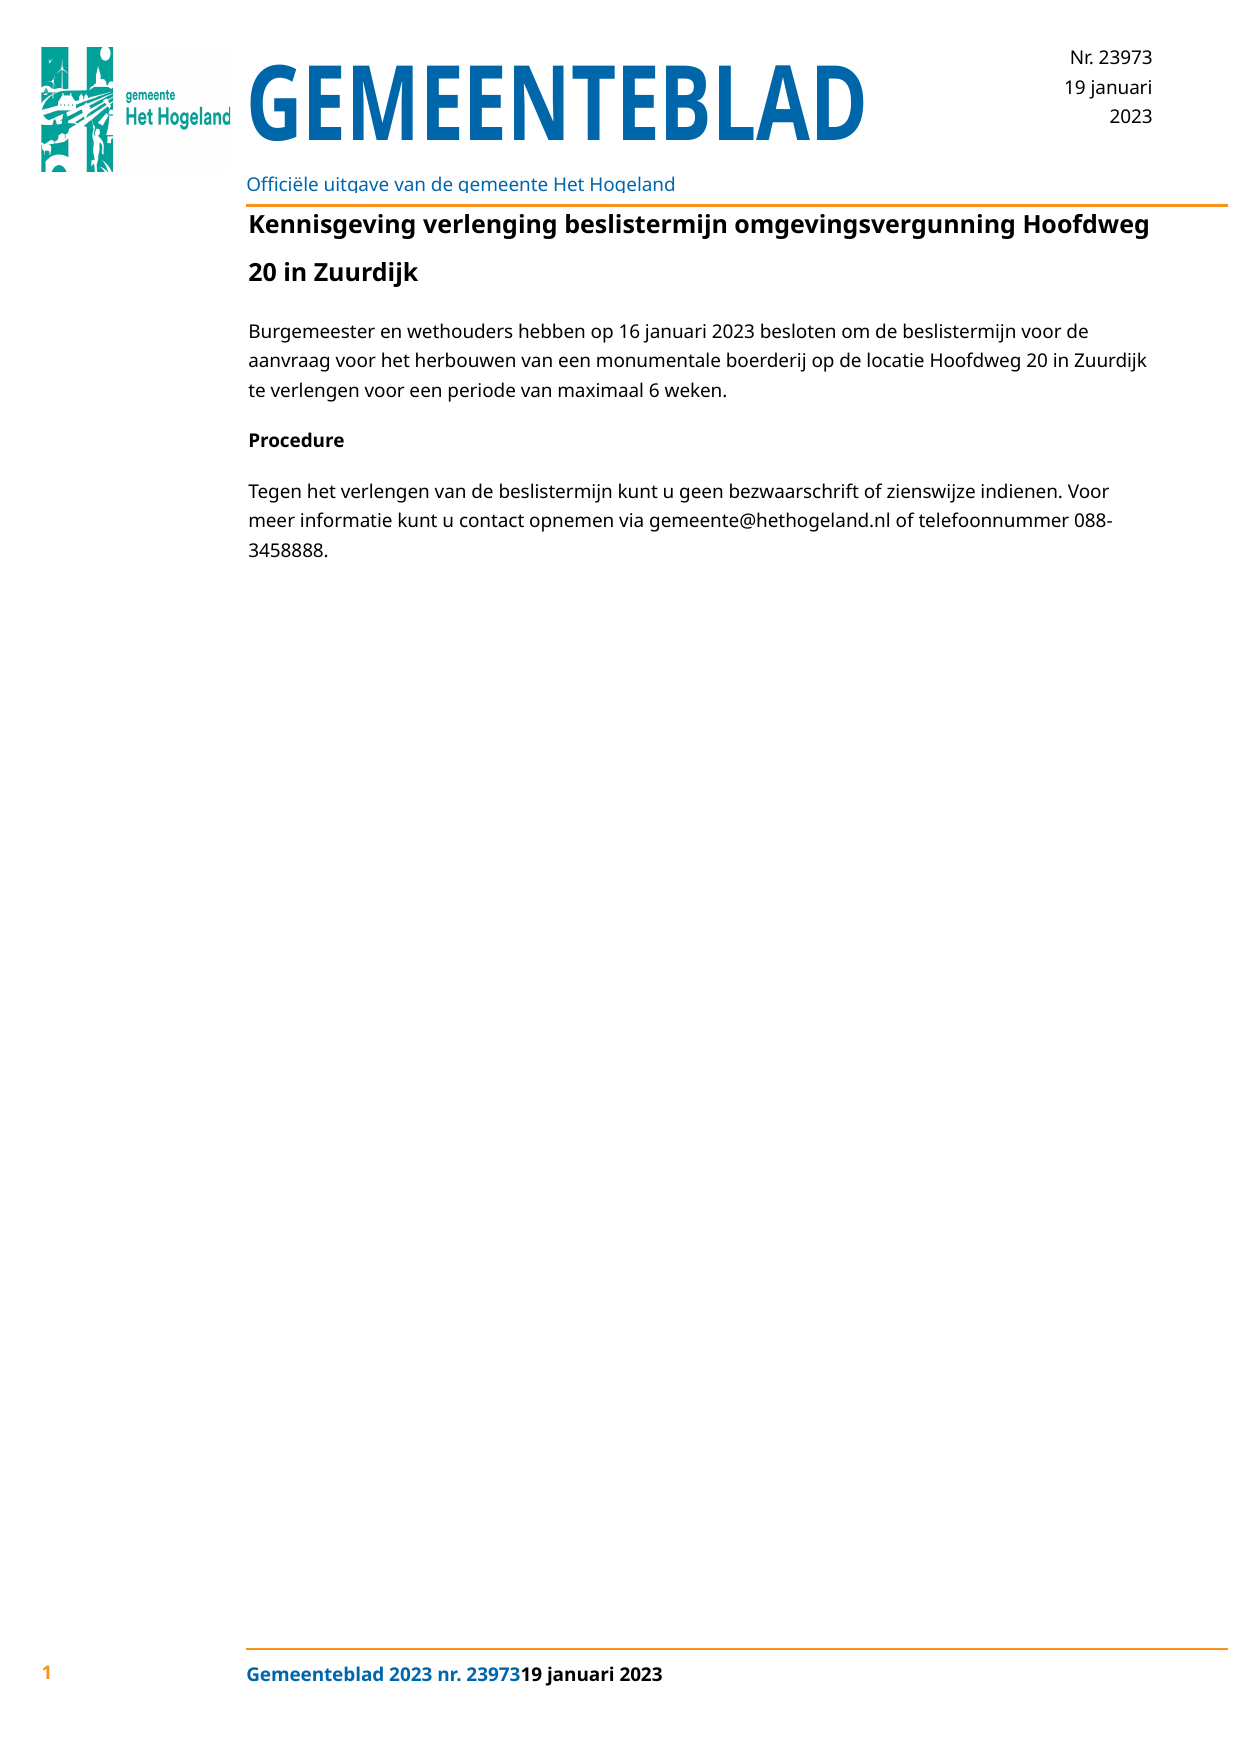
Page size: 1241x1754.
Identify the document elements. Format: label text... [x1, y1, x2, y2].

text Tegen het verlengen van de beslistermijn kunt u geen bezwaarschrift of zienswijze indienen. Voor meer informatie kunt u contact opnemen via gemeente@hethogeland.nl of telefoonnummer 088-3458888. [248, 478, 1152, 563]
picture [41, 47, 231, 172]
text Kennisgeving verlenging beslistermijn omgevingsvergunning Hoofdweg 20 in Zuurdijk [248, 207, 1152, 288]
text Burgemeester en wethouders hebben op 16 januari 2023 besloten om de beslistermijn voor de aanvraag voor het herbouwen van een monumentale boerderij op de locatie Hoofdweg 20 in Zuurdijk te verlengen voor een periode van maximaal 6 weken. [248, 318, 1152, 403]
text Procedure [248, 427, 1152, 453]
